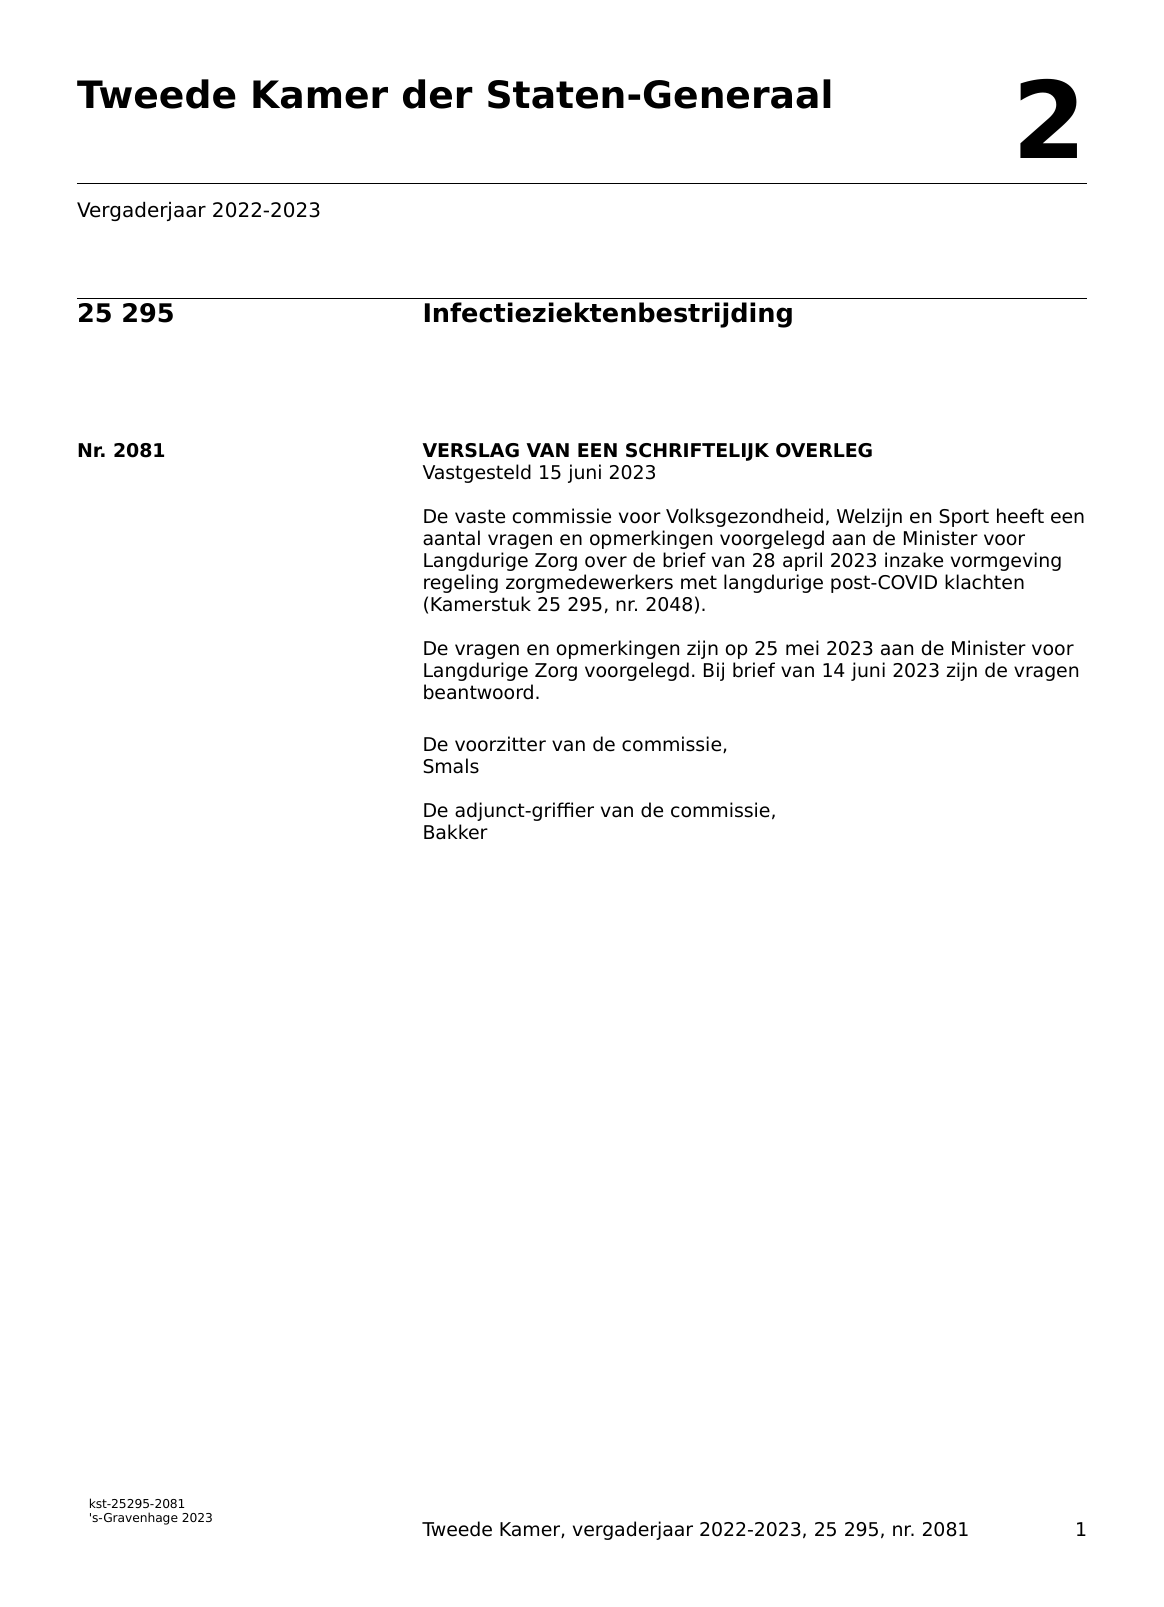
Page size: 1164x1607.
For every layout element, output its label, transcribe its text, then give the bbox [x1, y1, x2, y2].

table_header Tweede Kamer der Staten-Generaal [77, 59, 886, 183]
text De voorzitter van de commissie, Smals [422, 734, 1087, 778]
text De vaste commissie voor Volksgezondheid, Welzijn en Sport heeft een aantal vragen en opmerkingen voorgelegd aan de Minister voor Langdurige Zorg over de brief van 28 april 2023 inzake vormgeving regeling zorgmedewerkers met langdurige post-COVID klachten (Kamerstuk 25 295, nr. 2048). [422, 506, 1087, 616]
text De vragen en opmerkingen zijn op 25 mei 2023 aan de Minister voor Langdurige Zorg voorgelegd. Bij brief van 14 juni 2023 zijn de vragen beantwoord. [422, 638, 1087, 704]
text Vastgesteld 15 juni 2023 [422, 462, 1087, 484]
text 's-Gravenhage 2023 [88, 1511, 323, 1525]
subtitle Nr. 2081 VERSLAG VAN EEN SCHRIFTELIJK OVERLEG [77, 440, 1087, 462]
table_header 2 [886, 59, 1087, 183]
text kst-25295-2081 [88, 1497, 323, 1511]
subtitle 25 295 Infectieziektenbestrijding [77, 299, 1087, 329]
table_cell Vergaderjaar 2022-2023 [77, 184, 1087, 298]
text De adjunct-griffier van de commissie, Bakker [422, 800, 1087, 844]
